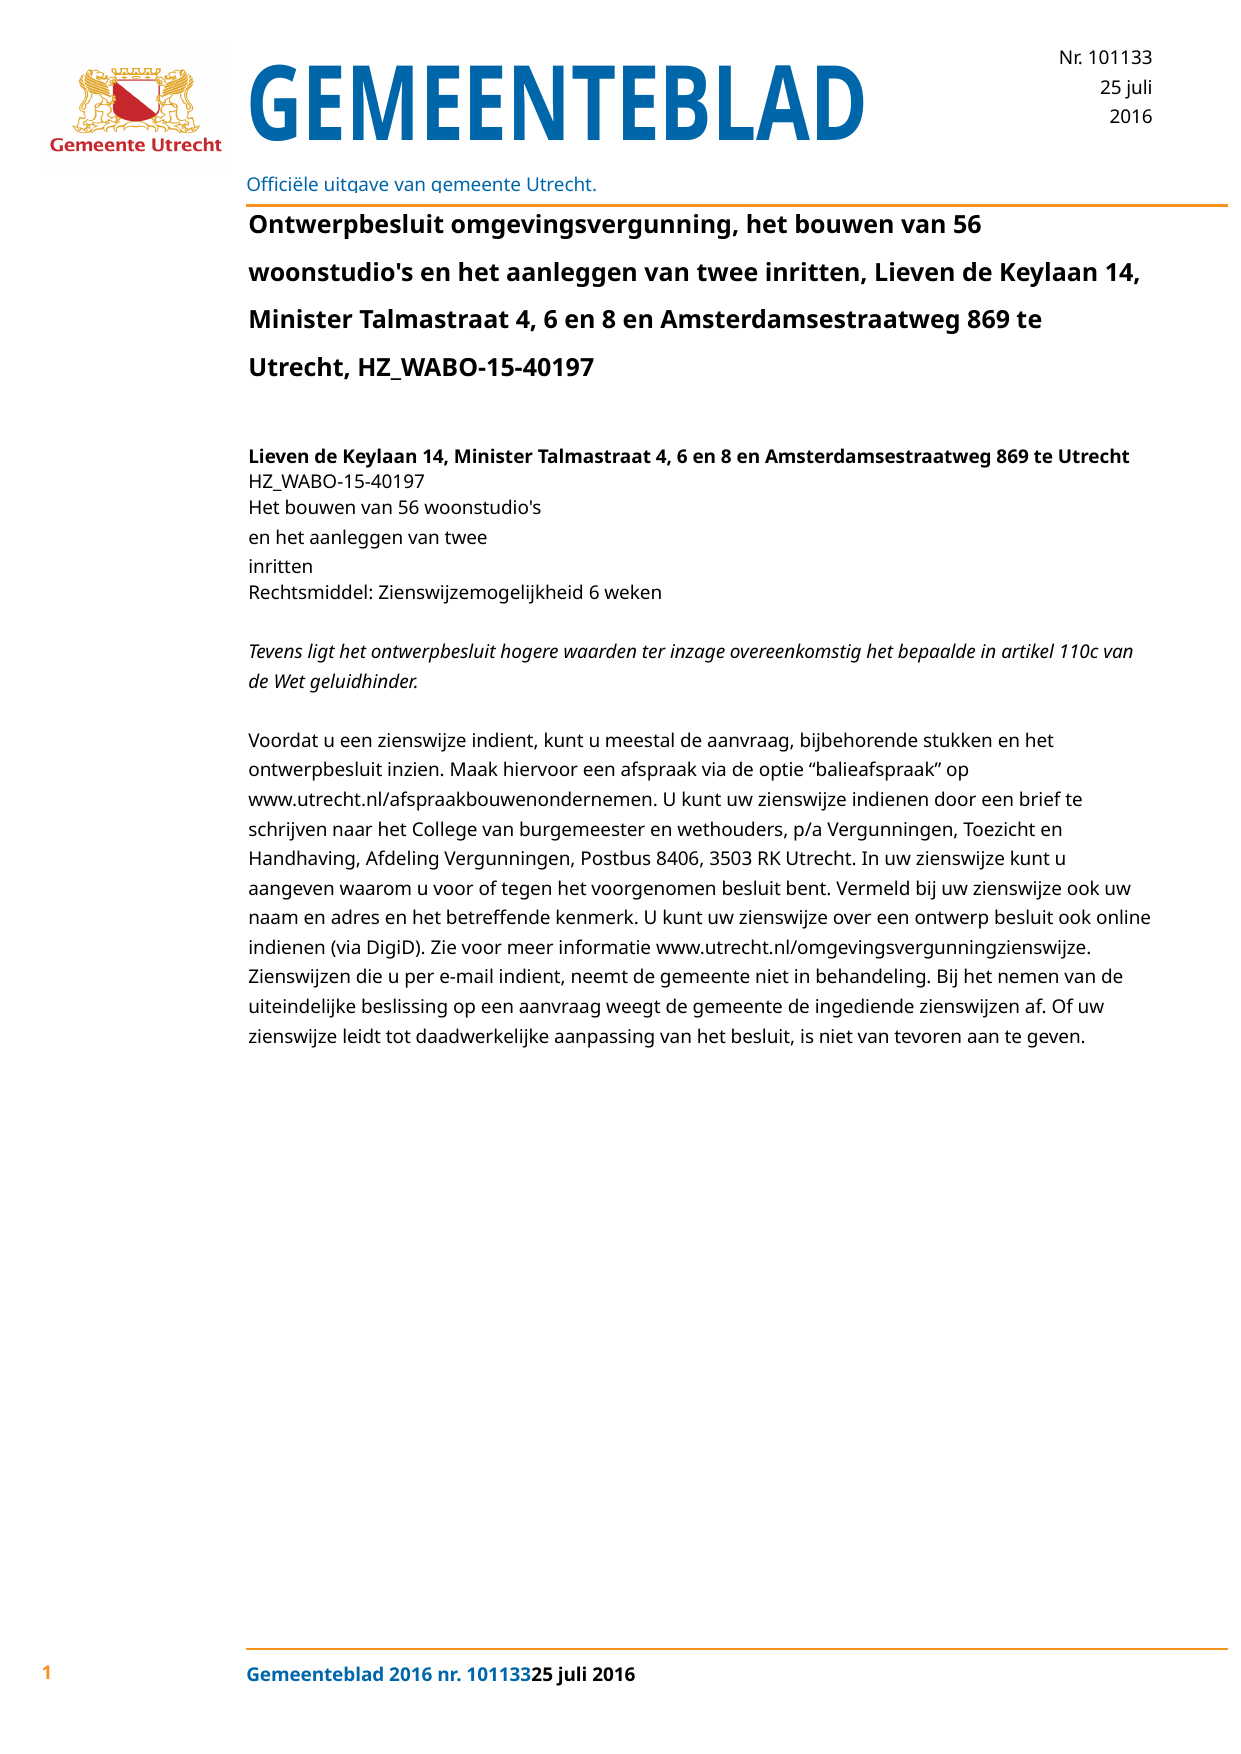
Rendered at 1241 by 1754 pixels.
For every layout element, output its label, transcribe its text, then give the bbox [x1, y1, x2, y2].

table_cell Het bouwen van 56 woonstudio's en het aanleggen van twee inritten [248, 494, 549, 579]
text Ontwerpbesluit omgevingsvergunning, het bouwen van 56 woonstudio's en het aanleggen van twee inritten, Lieven de Keylaan 14, Minister Talmastraat 4, 6 en 8 en Amsterdamsestraatweg 869 te Utrecht, HZ_WABO-15-40197 [248, 207, 1152, 384]
table_cell Rechtsmiddel: Zienswijzemogelijkheid 6 weken Tevens ligt het ontwerpbesluit hogere waarden ter inzage overeenkomstig het bepaalde in artikel 110c van de Wet geluidhinder. Voordat u een zienswijze indient, kunt u meestal de aanvraag, bijbehorende stukken en het ontwerpbesluit inzien. Maak hiervoor een afspraak via de optie “balieafspraak” op www.utrecht.nl/afspraakbouwenondernemen. U kunt uw zienswijze indienen door een brief te schrijven naar het College van burgemeester en wethouders, p/a Vergunningen, Toezicht en Handhaving, Afdeling Vergunningen, Postbus 8406, 3503 RK Utrecht. In uw zienswijze kunt u aangeven waarom u voor of tegen het voorgenomen besluit bent. Vermeld bij uw zienswijze ook uw naam en adres en het betreffende kenmerk. U kunt uw zienswijze over een ontwerp besluit ook online indienen (via DigiD). Zie voor meer informatie www.utrecht.nl/omgevingsvergunningzienswijze. Zienswijzen die u per e-mail indient, neemt de gemeente niet in behandeling. Bij het nemen van de uiteindelijke beslissing op een aanvraag weegt de gemeente de ingediende zienswijzen af. Of uw zienswijze leidt tot daadwerkelijke aanpassing van het besluit, is niet van tevoren aan te geven. [248, 579, 1152, 1049]
picture [41, 47, 231, 172]
table_cell HZ_WABO-15-40197 [248, 469, 1152, 494]
table_header Lieven de Keylaan 14, Minister Talmastraat 4, 6 en 8 en Amsterdamsestraatweg 869 te Utrecht [248, 443, 1152, 468]
